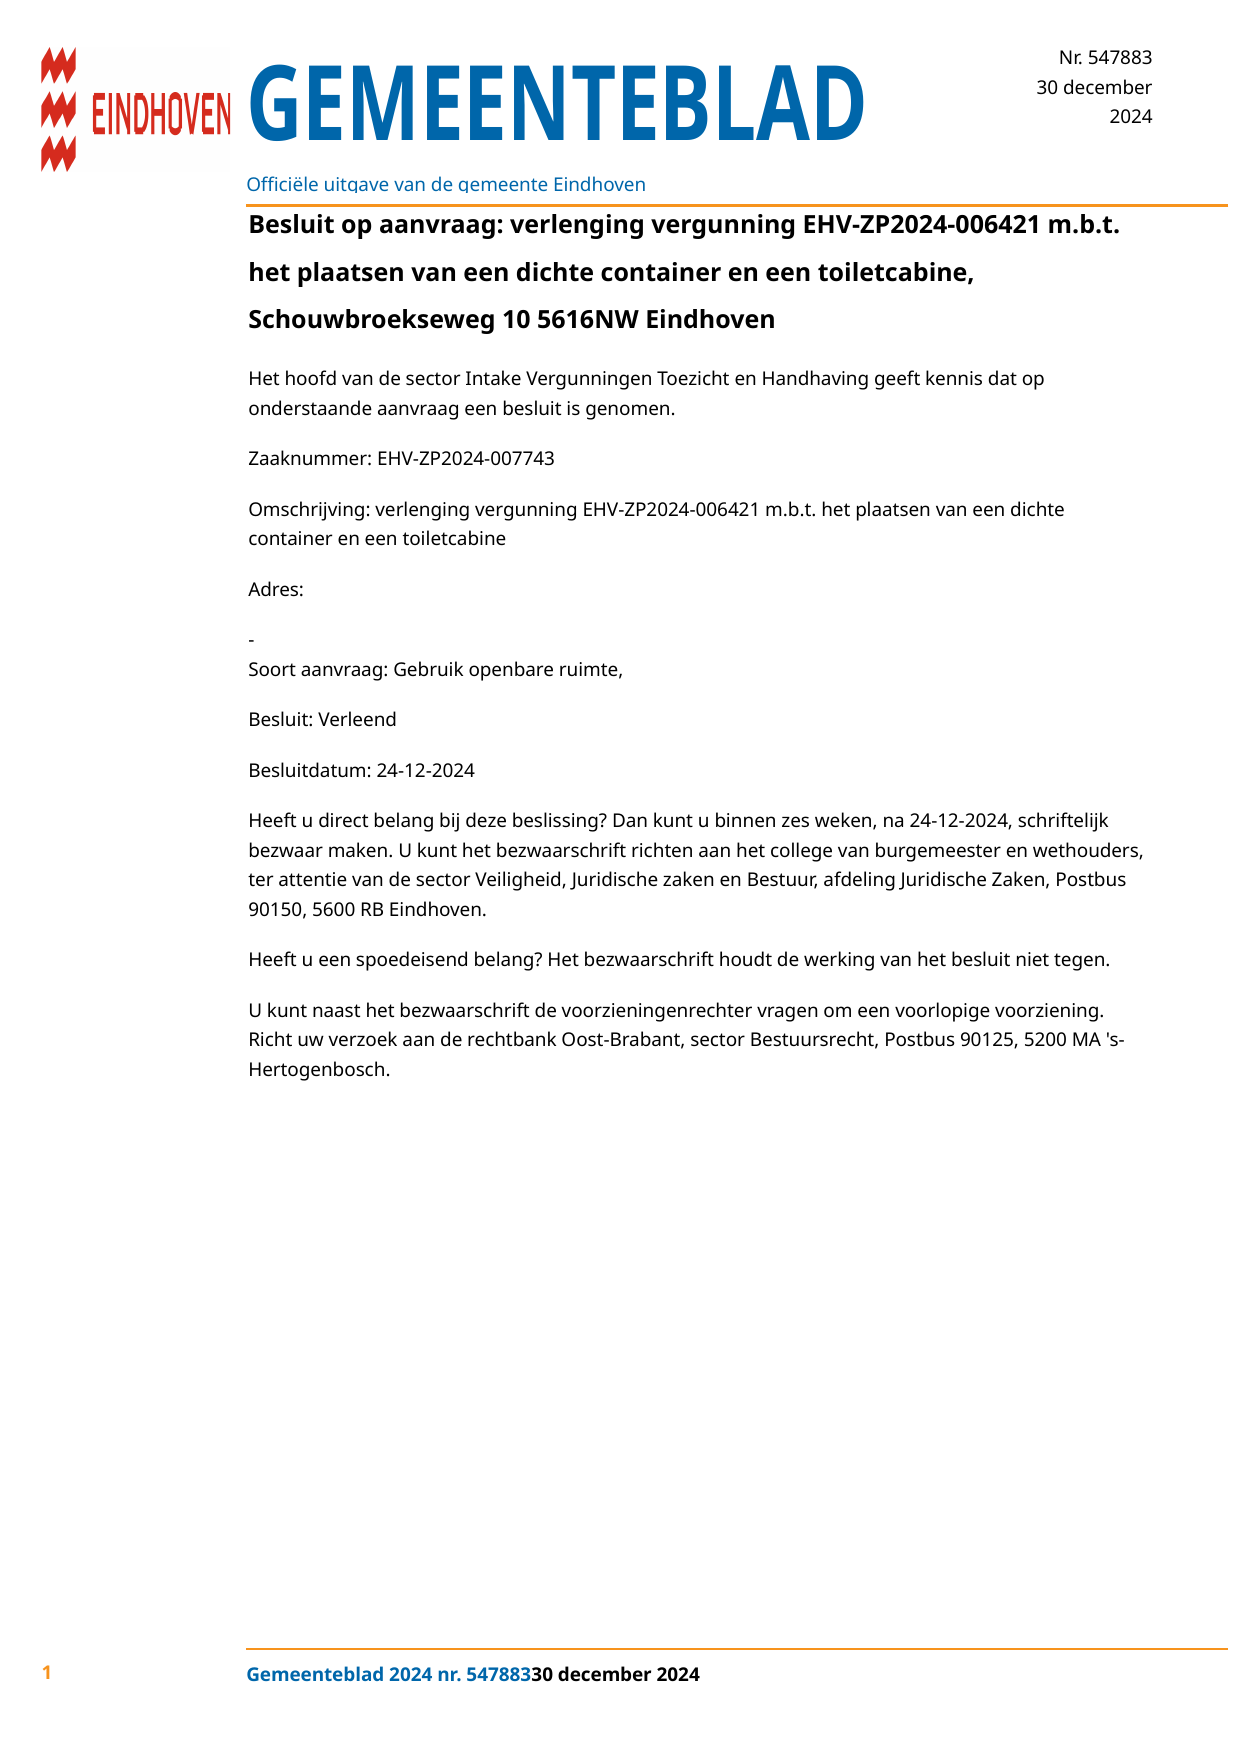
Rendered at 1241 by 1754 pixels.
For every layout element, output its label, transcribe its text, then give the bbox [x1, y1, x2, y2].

picture [41, 47, 231, 172]
text Soort aanvraag: Gebruik openbare ruimte, [248, 656, 1152, 682]
text Zaaknummer: EHV-ZP2024-007743 [248, 446, 1152, 471]
text Besluit op aanvraag: verlenging vergunning EHV-ZP2024-006421 m.b.t. het plaatsen van een dichte container en een toiletcabine, Schouwbroekseweg 10 5616NW Eindhoven [248, 207, 1152, 336]
text Besluitdatum: 24-12-2024 [248, 757, 1152, 782]
text Heeft u een spoedeisend belang? Het bezwaarschrift houdt de werking van het besluit niet tegen. [248, 946, 1152, 972]
text Omschrijving: verlenging vergunning EHV-ZP2024-006421 m.b.t. het plaatsen van een dichte container en een toiletcabine [248, 496, 1152, 551]
text Adres: [248, 576, 1152, 602]
text Besluit: Verleend [248, 706, 1152, 732]
text Het hoofd van de sector Intake Vergunningen Toezicht en Handhaving geeft kennis dat op onderstaande aanvraag een besluit is genomen. [248, 366, 1152, 421]
text U kunt naast het bezwaarschrift de voorzieningenrechter vragen om een voorlopige voorziening. Richt uw verzoek aan de rechtbank Oost-Brabant, sector Bestuursrecht, Postbus 90125, 5200 MA 's-Hertogenbosch. [248, 997, 1152, 1082]
text Heeft u direct belang bij deze beslissing? Dan kunt u binnen zes weken, na 24-12-2024, schriftelijk bezwaar maken. U kunt het bezwaarschrift richten aan het college van burgemeester en wethouders, ter attentie van de sector Veiligheid, Juridische zaken en Bestuur, afdeling Juridische Zaken, Postbus 90150, 5600 RB Eindhoven. [248, 807, 1152, 922]
